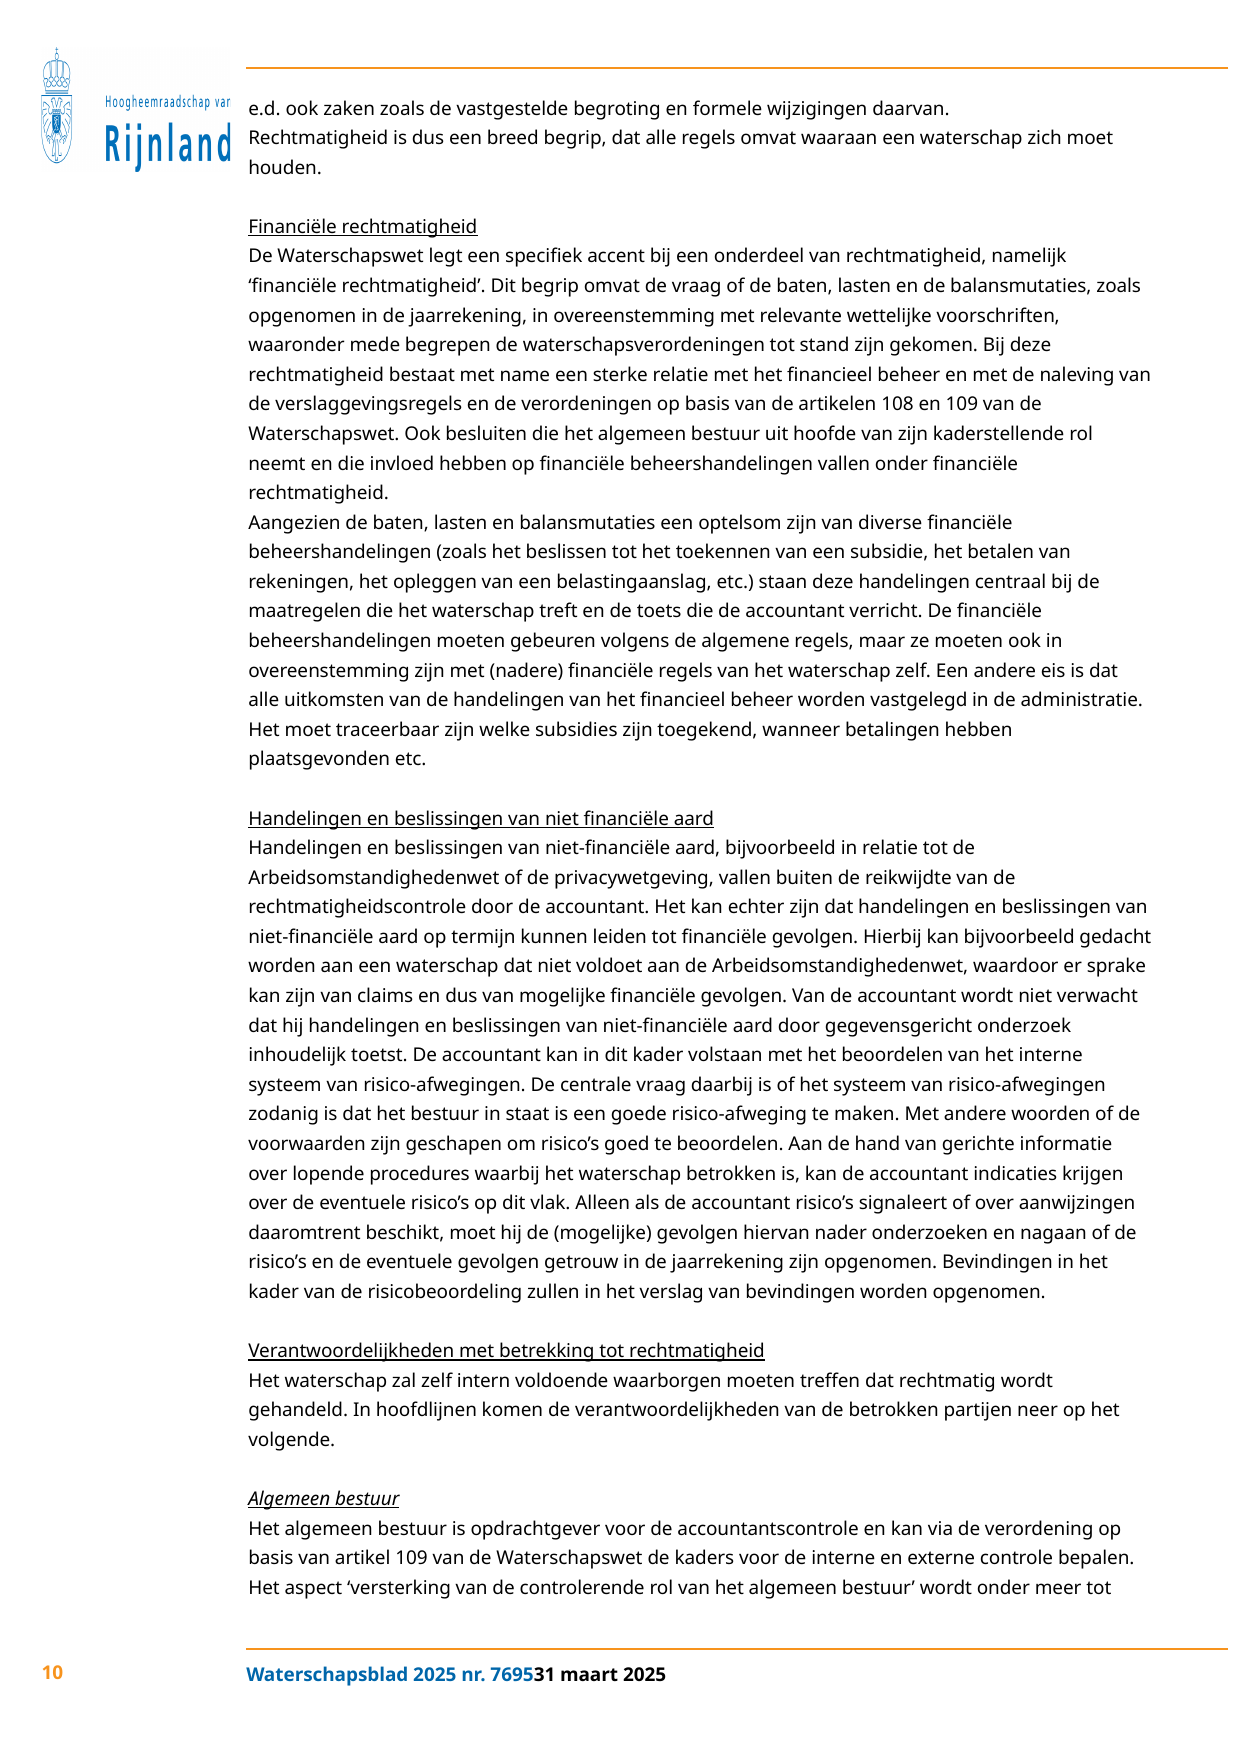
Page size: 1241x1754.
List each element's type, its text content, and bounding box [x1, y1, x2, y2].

text Financiële rechtmatigheid [248, 213, 1152, 239]
text Handelingen en beslissingen van niet-financiële aard, bijvoorbeeld in relatie tot de Arbeidsomstandighedenwet of de privacywetgeving, vallen buiten de reikwijdte van de rechtmatigheidscontrole door de accountant. Het kan echter zijn dat handelingen en beslissingen van niet-financiële aard op termijn kunnen leiden tot financiële gevolgen. Hierbij kan bijvoorbeeld gedacht worden aan een waterschap dat niet voldoet aan de Arbeidsomstandighedenwet, waardoor er sprake kan zijn van claims en dus van mogelijke financiële gevolgen. Van de accountant wordt niet verwacht dat hij handelingen en beslissingen van niet-financiële aard door gegevensgericht onderzoek inhoudelijk toetst. De accountant kan in dit kader volstaan met het beoordelen van het interne systeem van risico-afwegingen. De centrale vraag daarbij is of het systeem van risico-afwegingen zodanig is dat het bestuur in staat is een goede risico-afweging te maken. Met andere woorden of de voorwaarden zijn geschapen om risico’s goed te beoordelen. Aan de hand van gerichte informatie over lopende procedures waarbij het waterschap betrokken is, kan de accountant indicaties krijgen over de eventuele risico’s op dit vlak. Alleen als de accountant risico’s signaleert of over aanwijzingen daaromtrent beschikt, moet hij de (mogelijke) gevolgen hiervan nader onderzoeken en nagaan of de risico’s en de eventuele gevolgen getrouw in de jaarrekening zijn opgenomen. Bevindingen in het kader van de risicobeoordeling zullen in het verslag van bevindingen worden opgenomen. [248, 834, 1152, 1304]
picture [41, 47, 231, 172]
text Aangezien de baten, lasten en balansmutaties een optelsom zijn van diverse financiële beheershandelingen (zoals het beslissen tot het toekennen van een subsidie, het betalen van rekeningen, het opleggen van een belastingaanslag, etc.) staan deze handelingen centraal bij de maatregelen die het waterschap treft en de toets die de accountant verricht. De financiële beheershandelingen moeten gebeuren volgens de algemene regels, maar ze moeten ook in overeenstemming zijn met (nadere) financiële regels van het waterschap zelf. Een andere eis is dat alle uitkomsten van de handelingen van het financieel beheer worden vastgelegd in de administratie. Het moet traceerbaar zijn welke subsidies zijn toegekend, wanneer betalingen hebben plaatsgevonden etc. [248, 509, 1152, 771]
text Het algemeen bestuur is opdrachtgever voor de accountantscontrole en kan via de verordening op basis van artikel 109 van de Waterschapswet de kaders voor de interne en externe controle bepalen. Het aspect ‘versterking van de controlerende rol van het algemeen bestuur’ wordt onder meer tot [248, 1515, 1152, 1600]
text Verantwoordelijkheden met betrekking tot rechtmatigheid [248, 1337, 1152, 1363]
text Het waterschap zal zelf intern voldoende waarborgen moeten treffen dat rechtmatig wordt gehandeld. In hoofdlijnen komen de verantwoordelijkheden van de betrokken partijen neer op het volgende. [248, 1367, 1152, 1452]
text Handelingen en beslissingen van niet financiële aard [248, 805, 1152, 831]
text Rechtmatigheid is dus een breed begrip, dat alle regels omvat waaraan een waterschap zich moet houden. [248, 124, 1152, 180]
text e.d. ook zaken zoals de vastgestelde begroting en formele wijzigingen daarvan. [248, 95, 1152, 121]
text Algemeen bestuur [248, 1485, 1152, 1511]
text De Waterschapswet legt een specifiek accent bij een onderdeel van rechtmatigheid, namelijk ‘financiële rechtmatigheid’. Dit begrip omvat de vraag of de baten, lasten en de balansmutaties, zoals opgenomen in de jaarrekening, in overeenstemming met relevante wettelijke voorschriften, waaronder mede begrepen de waterschapsverordeningen tot stand zijn gekomen. Bij deze rechtmatigheid bestaat met name een sterke relatie met het financieel beheer en met de naleving van de verslaggevingsregels en de verordeningen op basis van de artikelen 108 en 109 van de Waterschapswet. Ook besluiten die het algemeen bestuur uit hoofde van zijn kaderstellende rol neemt en die invloed hebben op financiële beheershandelingen vallen onder financiële rechtmatigheid. [248, 243, 1152, 505]
